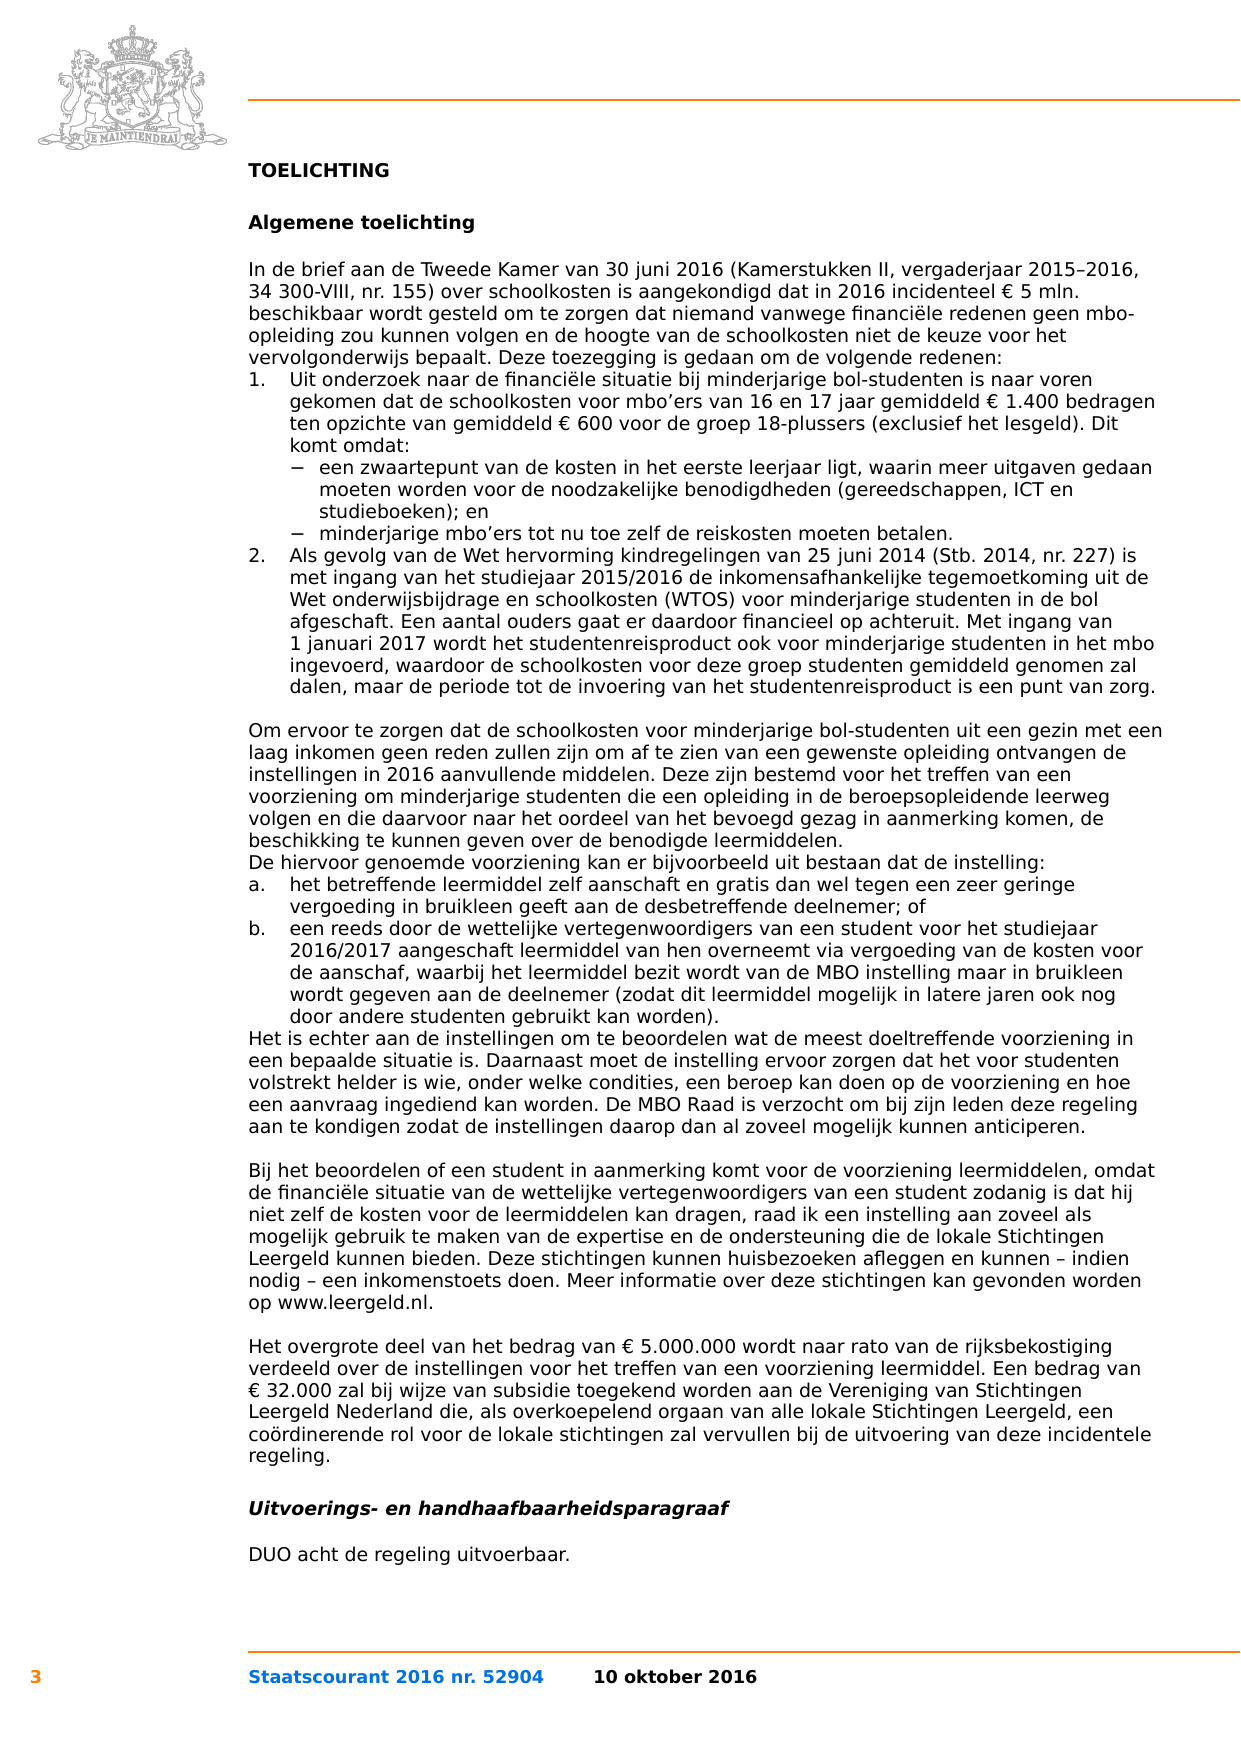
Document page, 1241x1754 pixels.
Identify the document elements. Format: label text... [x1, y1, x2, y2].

text Bij het beoordelen of een student in aanmerking komt voor de voorziening leermiddelen, omdat de financiële situatie van de wettelijke vertegenwoordigers van een student zodanig is dat hij niet zelf de kosten voor de leermiddelen kan dragen, raad ik een instelling aan zoveel als mogelijk gebruik te maken van de expertise en de ondersteuning die de lokale Stichtingen Leergeld kunnen bieden. Deze stichtingen kunnen huisbezoeken afleggen en kunnen – indien nodig – een inkomenstoets doen. Meer informatie over deze stichtingen kan gevonden worden op www.leergeld.nl. [248, 1160, 1163, 1314]
text 2. Als gevolg van de Wet hervorming kindregelingen van 25 juni 2014 (Stb. 2014, nr. 227) is met ingang van het studiejaar 2015/2016 de inkomensafhankelijke tegemoetkoming uit de Wet onderwijsbijdrage en schoolkosten (WTOS) voor minderjarige studenten in de bol afgeschaft. Een aantal ouders gaat er daardoor financieel op achteruit. Met ingang van 1 januari 2017 wordt het studentenreisproduct ook voor minderjarige studenten in het mbo ingevoerd, waardoor de schoolkosten voor deze groep studenten gemiddeld genomen zal dalen, maar de periode tot de invoering van het studentenreisproduct is een punt van zorg. [248, 544, 1163, 698]
text Het is echter aan de instellingen om te beoordelen wat de meest doeltreffende voorziening in een bepaalde situatie is. Daarnaast moet de instelling ervoor zorgen dat het voor studenten volstrekt helder is wie, onder welke condities, een beroep kan doen op de voorziening en hoe een aanvraag ingediend kan worden. De MBO Raad is verzocht om bij zijn leden deze regeling aan te kondigen zodat de instellingen daarop dan al zoveel mogelijk kunnen anticiperen. [248, 1028, 1163, 1138]
subtitle TOELICHTING [248, 160, 1163, 182]
subtitle Uitvoerings- en handhaafbaarheidsparagraaf [248, 1497, 1163, 1519]
text − minderjarige mbo’ers tot nu toe zelf de reiskosten moeten betalen. [289, 523, 1163, 544]
text De hiervoor genoemde voorziening kan er bijvoorbeeld uit bestaan dat de instelling: [248, 852, 1163, 874]
text b. een reeds door de wettelijke vertegenwoordigers van een student voor het studiejaar 2016/2017 aangeschaft leermiddel van hen overneemt via vergoeding van de kosten voor de aanschaf, waarbij het leermiddel bezit wordt van de MBO instelling maar in bruikleen wordt gegeven aan de deelnemer (zodat dit leermiddel mogelijk in latere jaren ook nog door andere studenten gebruikt kan worden). [248, 918, 1163, 1028]
text DUO acht de regeling uitvoerbaar. [248, 1544, 1163, 1566]
text In de brief aan de Tweede Kamer van 30 juni 2016 (Kamerstukken II, vergaderjaar 2015–2016, 34 300-VIII, nr. 155) over schoolkosten is aangekondigd dat in 2016 incidenteel € 5 mln. beschikbaar wordt gesteld om te zorgen dat niemand vanwege financiële redenen geen mbo-opleiding zou kunnen volgen en de hoogte van de schoolkosten niet de keuze voor het vervolgonderwijs bepaalt. Deze toezegging is gedaan om de volgende redenen: [248, 259, 1163, 369]
picture [38, 25, 227, 150]
text a. het betreffende leermiddel zelf aanschaft en gratis dan wel tegen een zeer geringe vergoeding in bruikleen geeft aan de desbetreffende deelnemer; of [248, 874, 1163, 918]
text − een zwaartepunt van de kosten in het eerste leerjaar ligt, waarin meer uitgaven gedaan moeten worden voor de noodzakelijke benodigdheden (gereedschappen, ICT en studieboeken); en [289, 457, 1163, 523]
subtitle Algemene toelichting [248, 212, 1163, 234]
text 1. Uit onderzoek naar de financiële situatie bij minderjarige bol-studenten is naar voren gekomen dat de schoolkosten voor mbo’ers van 16 en 17 jaar gemiddeld € 1.400 bedragen ten opzichte van gemiddeld € 600 voor de groep 18-plussers (exclusief het lesgeld). Dit komt omdat: [248, 369, 1163, 457]
text Het overgrote deel van het bedrag van € 5.000.000 wordt naar rato van de rijksbekostiging verdeeld over de instellingen voor het treffen van een voorziening leermiddel. Een bedrag van € 32.000 zal bij wijze van subsidie toegekend worden aan de Vereniging van Stichtingen Leergeld Nederland die, als overkoepelend orgaan van alle lokale Stichtingen Leergeld, een coördinerende rol voor de lokale stichtingen zal vervullen bij de uitvoering van deze incidentele regeling. [248, 1336, 1163, 1467]
text Om ervoor te zorgen dat de schoolkosten voor minderjarige bol-studenten uit een gezin met een laag inkomen geen reden zullen zijn om af te zien van een gewenste opleiding ontvangen de instellingen in 2016 aanvullende middelen. Deze zijn bestemd voor het treffen van een voorziening om minderjarige studenten die een opleiding in de beroepsopleidende leerweg volgen en die daarvoor naar het oordeel van het bevoegd gezag in aanmerking komen, de beschikking te kunnen geven over de benodigde leermiddelen. [248, 720, 1163, 852]
